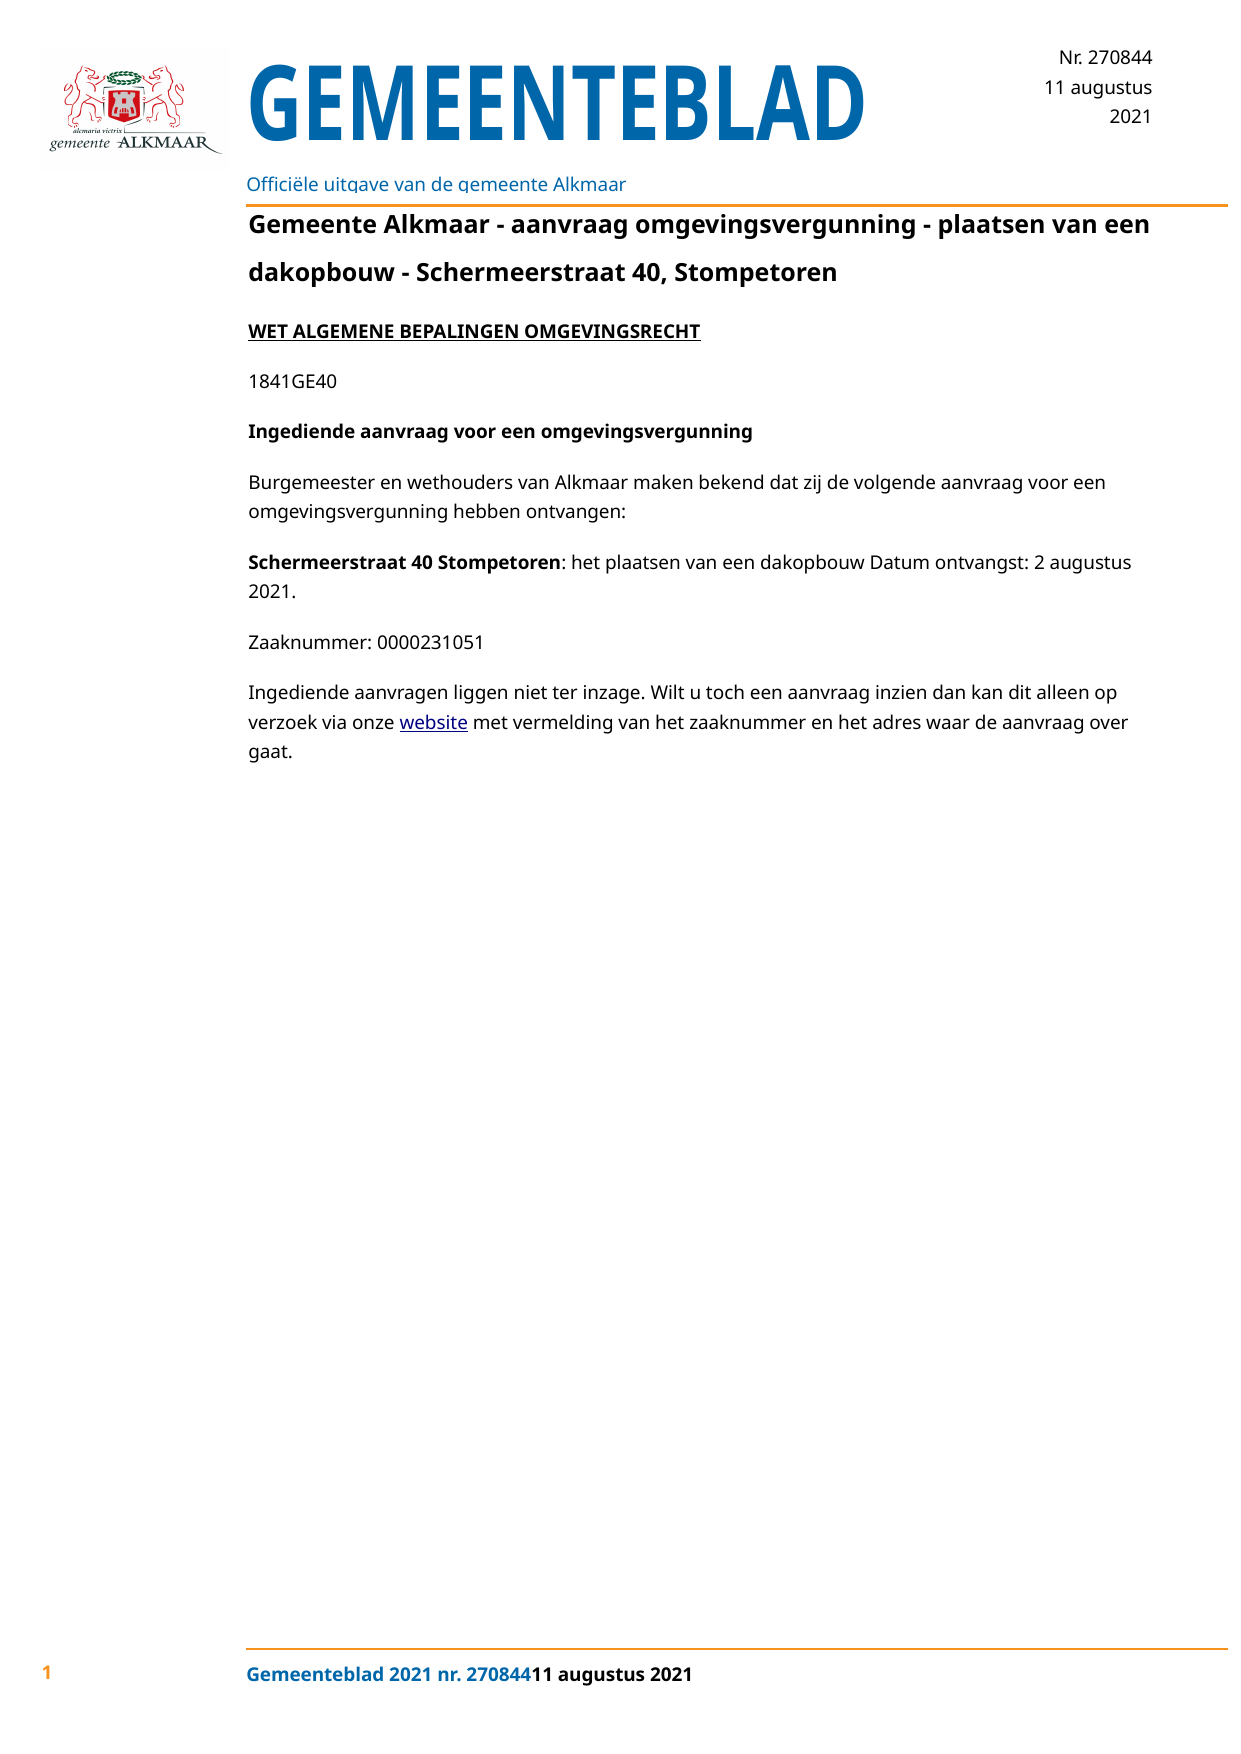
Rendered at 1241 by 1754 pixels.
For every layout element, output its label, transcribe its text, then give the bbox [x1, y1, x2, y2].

text WET ALGEMENE BEPALINGEN OMGEVINGSRECHT [248, 318, 1152, 344]
picture [41, 47, 231, 172]
text 1841GE40 [248, 368, 1152, 394]
text Ingediende aanvragen liggen niet ter inzage. Wilt u toch een aanvraag inzien dan kan dit alleen op verzoek via onze website met vermelding van het zaaknummer en het adres waar de aanvraag over gaat. [248, 679, 1152, 764]
text Burgemeester en wethouders van Alkmaar maken bekend dat zij de volgende aanvraag voor een omgevingsvergunning hebben ontvangen: [248, 469, 1152, 524]
text Ingediende aanvraag voor een omgevingsvergunning [248, 419, 1152, 444]
text Zaaknummer: 0000231051 [248, 629, 1152, 655]
text Schermeerstraat 40 Stompetoren: het plaatsen van een dakopbouw Datum ontvangst: 2 augustus 2021. [248, 549, 1152, 604]
text Gemeente Alkmaar - aanvraag omgevingsvergunning - plaatsen van een dakopbouw - Schermeerstraat 40, Stompetoren [248, 207, 1152, 288]
